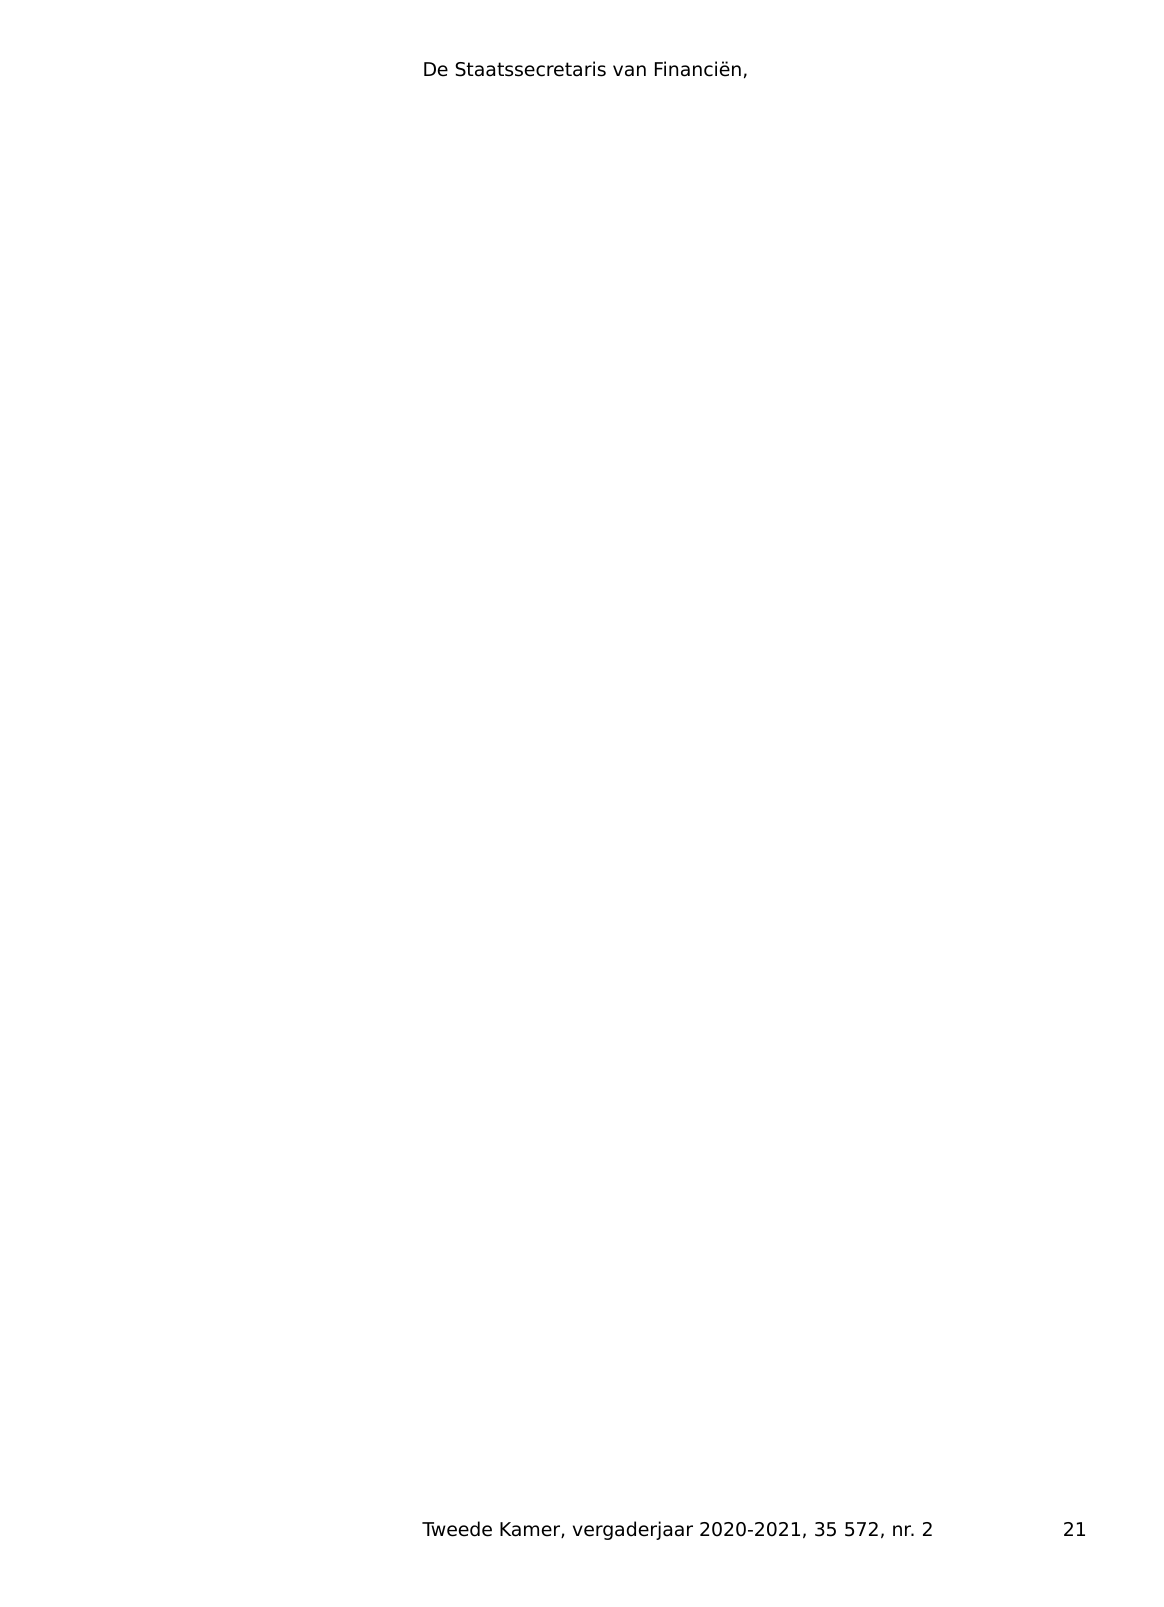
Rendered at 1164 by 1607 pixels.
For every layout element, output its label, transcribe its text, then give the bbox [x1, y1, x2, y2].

text De Staatssecretaris van Financiën, [422, 59, 1087, 81]
